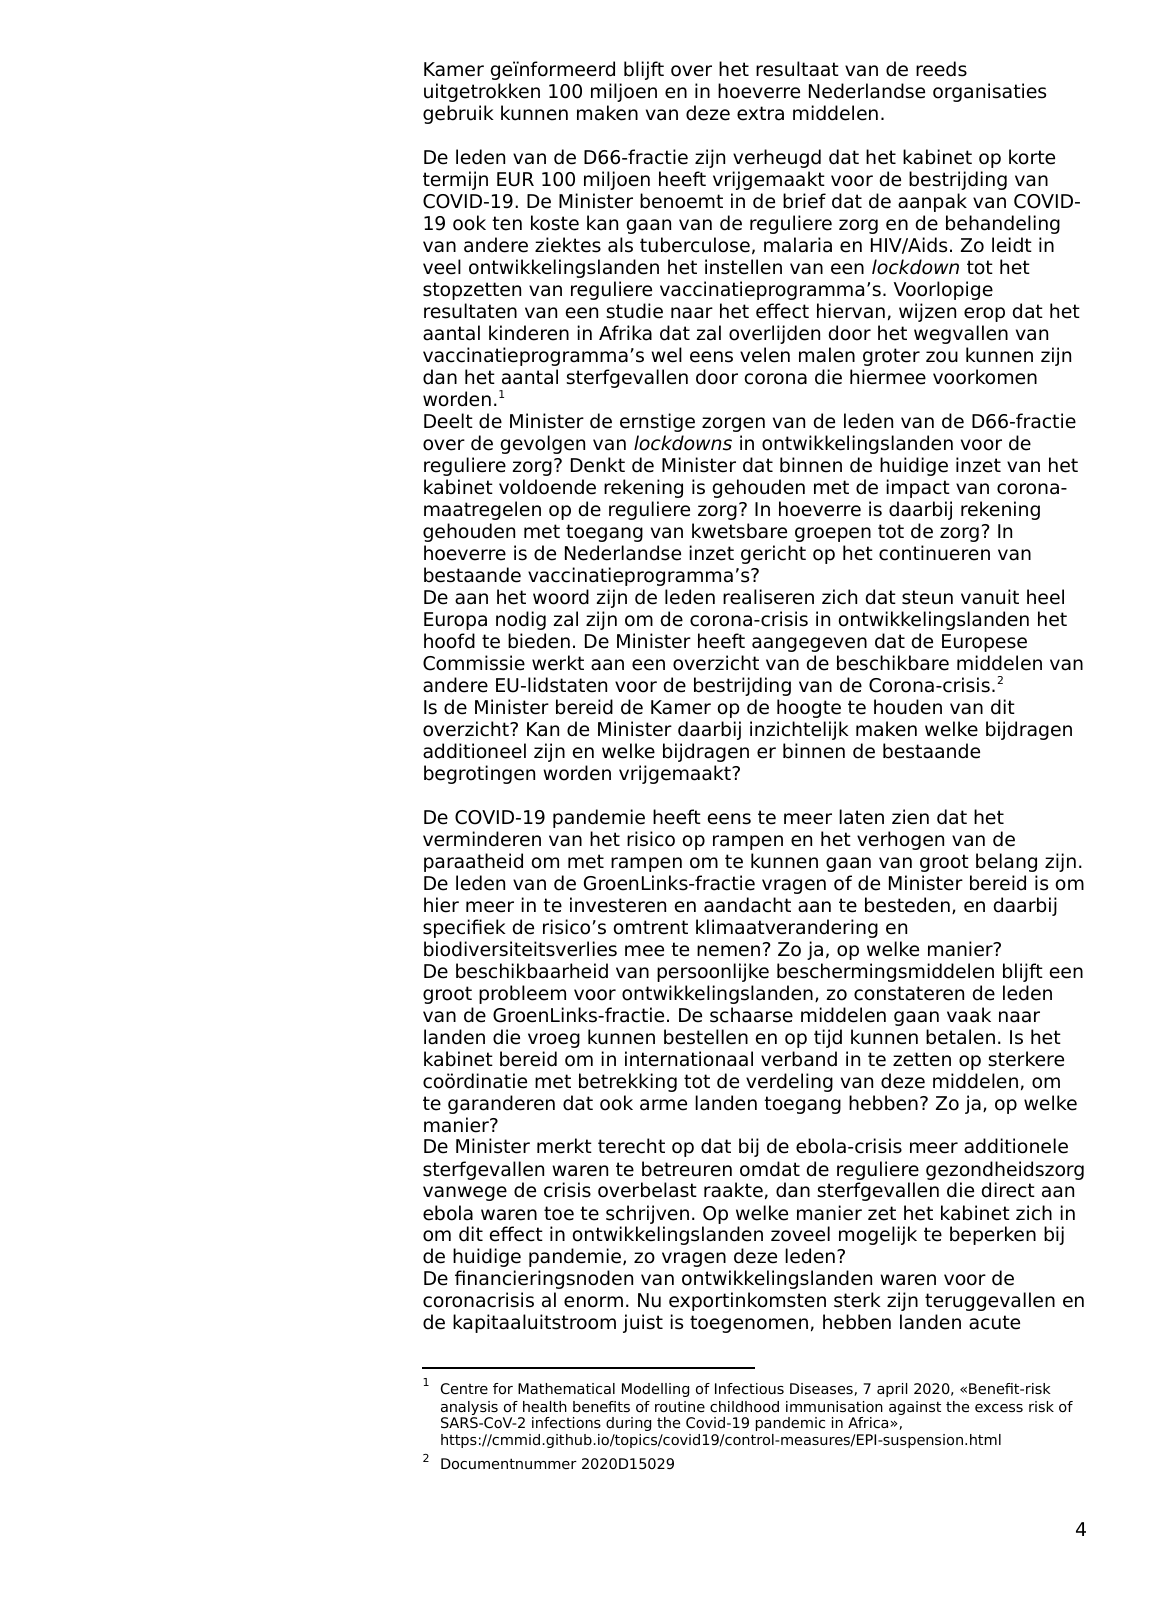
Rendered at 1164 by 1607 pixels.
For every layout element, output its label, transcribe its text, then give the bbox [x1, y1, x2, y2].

text Is de Minister bereid de Kamer op de hoogte te houden van dit overzicht? Kan de Minister daarbij inzichtelijk maken welke bijdragen additioneel zijn en welke bijdragen er binnen de bestaande begrotingen worden vrijgemaakt? [422, 697, 1087, 784]
text Deelt de Minister de ernstige zorgen van de leden van de D66-fractie over de gevolgen van lockdowns in ontwikkelingslanden voor de reguliere zorg? Denkt de Minister dat binnen de huidige inzet van het kabinet voldoende rekening is gehouden met de impact van corona-maatregelen op de reguliere zorg? In hoeverre is daarbij rekening gehouden met toegang van kwetsbare groepen tot de zorg? In hoeverre is de Nederlandse inzet gericht op het continueren van bestaande vaccinatieprogramma’s? [422, 411, 1087, 587]
text De beschikbaarheid van persoonlijke beschermingsmiddelen blijft een groot probleem voor ontwikkelingslanden, zo constateren de leden van de GroenLinks-fractie. De schaarse middelen gaan vaak naar landen die vroeg kunnen bestellen en op tijd kunnen betalen. Is het kabinet bereid om in internationaal verband in te zetten op sterkere coördinatie met betrekking tot de verdeling van deze middelen, om te garanderen dat ook arme landen toegang hebben? Zo ja, op welke manier? [422, 961, 1087, 1136]
text De leden van de D66-fractie zijn verheugd dat het kabinet op korte termijn EUR 100 miljoen heeft vrijgemaakt voor de bestrijding van COVID-19. De Minister benoemt in de brief dat de aanpak van COVID-19 ook ten koste kan gaan van de reguliere zorg en de behandeling van andere ziektes als tuberculose, malaria en HIV/Aids. Zo leidt in veel ontwikkelingslanden het instellen van een lockdown tot het stopzetten van reguliere vaccinatieprogramma’s. Voorlopige resultaten van een studie naar het effect hiervan, wijzen erop dat het aantal kinderen in Afrika dat zal overlijden door het wegvallen van vaccinatieprogramma’s wel eens velen malen groter zou kunnen zijn dan het aantal sterfgevallen door corona die hiermee voorkomen worden. [422, 147, 1087, 411]
text De financieringsnoden van ontwikkelingslanden waren voor de coronacrisis al enorm. Nu exportinkomsten sterk zijn teruggevallen en de kapitaaluitstroom juist is toegenomen, hebben landen acute [422, 1268, 1087, 1334]
text De aan het woord zijn de leden realiseren zich dat steun vanuit heel Europa nodig zal zijn om de corona-crisis in ontwikkelingslanden het hoofd te bieden. De Minister heeft aangegeven dat de Europese Commissie werkt aan een overzicht van de beschikbare middelen van andere EU-lidstaten voor de bestrijding van de Corona-crisis. [422, 587, 1087, 697]
text Centre for Mathematical Modelling of Infectious Diseases, 7 april 2020, «Benefit-risk analysis of health benefits of routine childhood immunisation against the excess risk of SARS-CoV-2 infections during the Covid-19 pandemic in Africa», https://cmmid.github.io/topics/covid19/control-measures/EPI-suspension.html [422, 1377, 1087, 1449]
text Documentnummer 2020D15029 [422, 1452, 1087, 1474]
text Kamer geïnformeerd blijft over het resultaat van de reeds uitgetrokken 100 miljoen en in hoeverre Nederlandse organisaties gebruik kunnen maken van deze extra middelen. [422, 59, 1087, 125]
text De COVID-19 pandemie heeft eens te meer laten zien dat het verminderen van het risico op rampen en het verhogen van de paraatheid om met rampen om te kunnen gaan van groot belang zijn. De leden van de GroenLinks-fractie vragen of de Minister bereid is om hier meer in te investeren en aandacht aan te besteden, en daarbij specifiek de risico’s omtrent klimaatverandering en biodiversiteitsverlies mee te nemen? Zo ja, op welke manier? [422, 807, 1087, 961]
text De Minister merkt terecht op dat bij de ebola-crisis meer additionele sterfgevallen waren te betreuren omdat de reguliere gezondheidszorg vanwege de crisis overbelast raakte, dan sterfgevallen die direct aan ebola waren toe te schrijven. Op welke manier zet het kabinet zich in om dit effect in ontwikkelingslanden zoveel mogelijk te beperken bij de huidige pandemie, zo vragen deze leden? [422, 1136, 1087, 1268]
